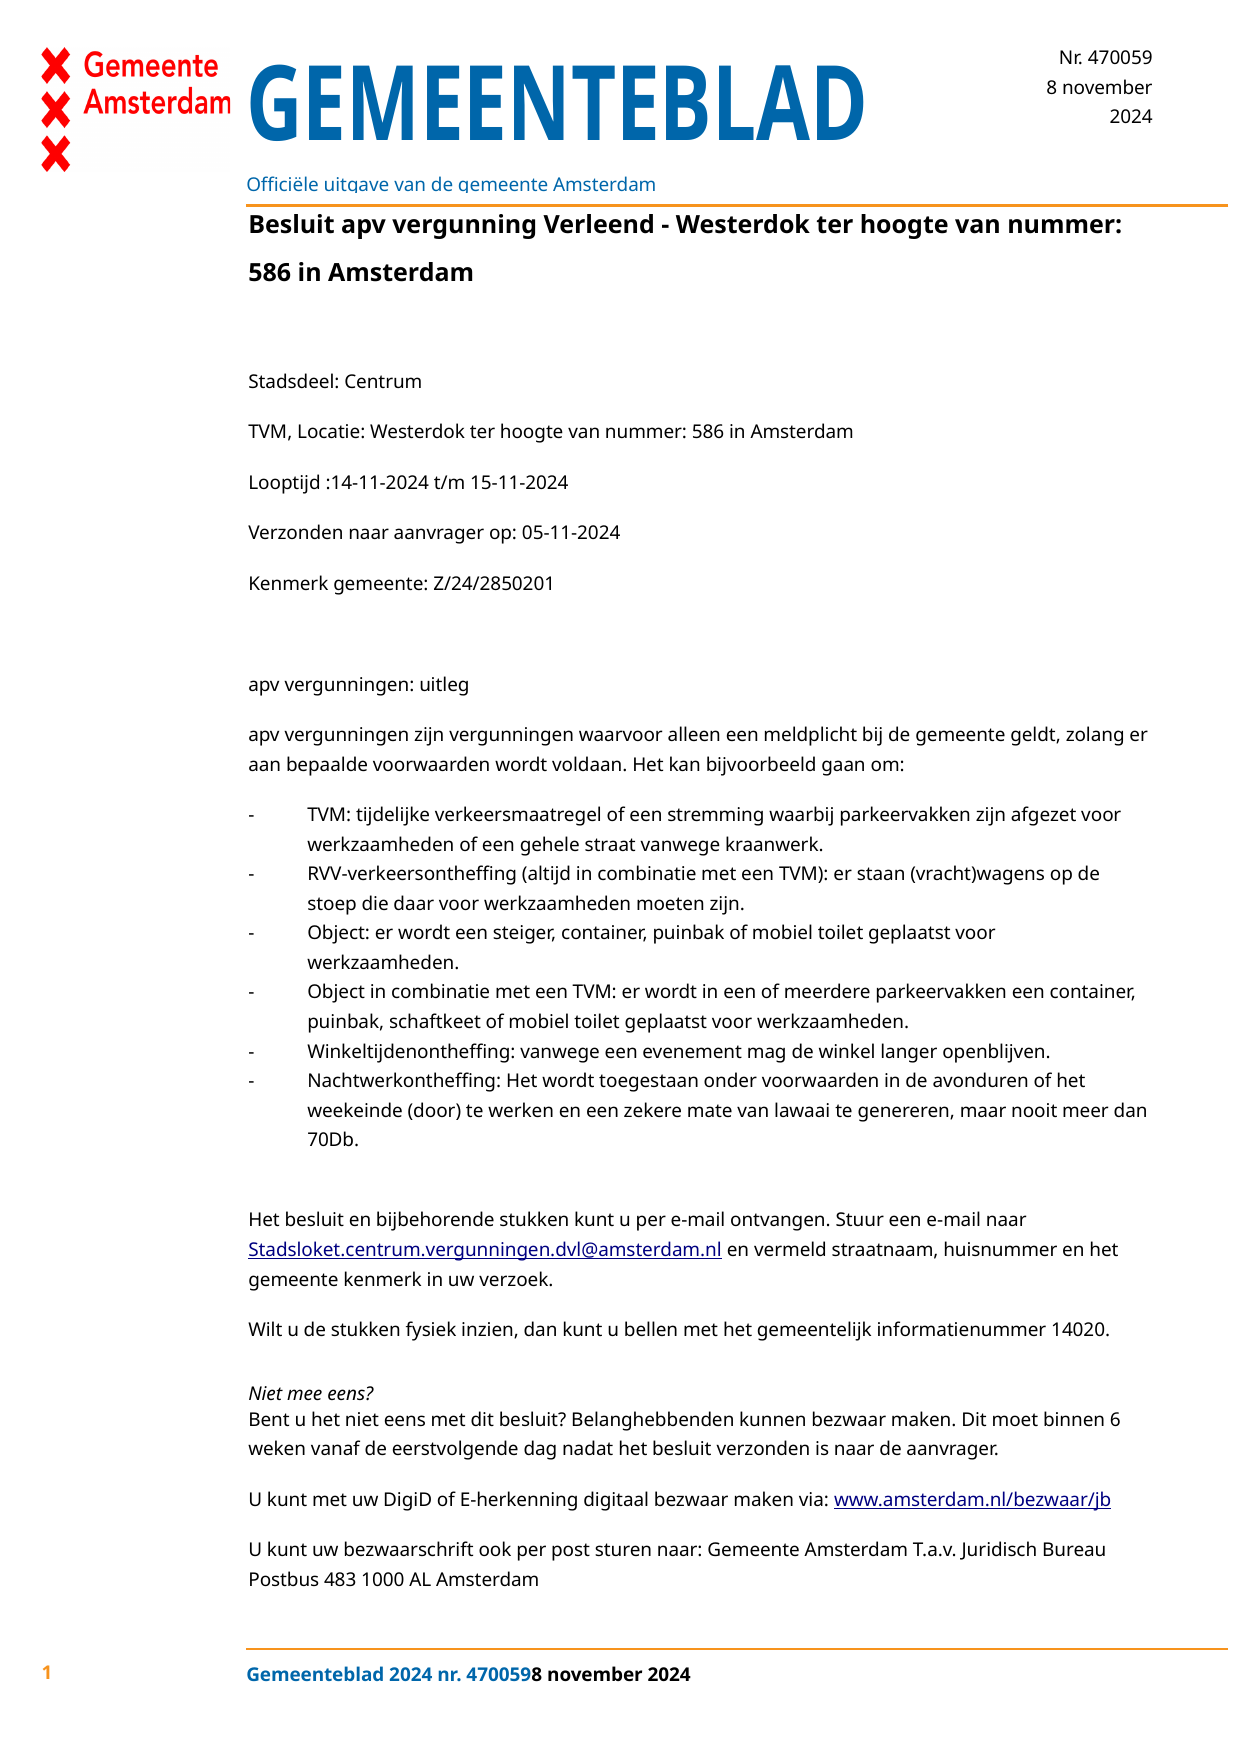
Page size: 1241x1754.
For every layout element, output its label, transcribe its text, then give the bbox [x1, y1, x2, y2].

text Besluit apv vergunning Verleend - Westerdok ter hoogte van nummer: 586 in Amsterdam [248, 207, 1152, 288]
text Bent u het niet eens met dit besluit? Belanghebbenden kunnen bezwaar maken. Dit moet binnen 6 weken vanaf de eerstvolgende dag nadat het besluit verzonden is naar de aanvrager. [248, 1406, 1152, 1461]
list Object in combinatie met een TVM: er wordt in een of meerdere parkeervakken een container, puinbak, schaftkeet of mobiel toilet geplaatst voor werkzaamheden. [248, 979, 1152, 1034]
list Object: er wordt een steiger, container, puinbak of mobiel toilet geplaatst voor werkzaamheden. [248, 919, 1152, 975]
text apv vergunningen: uitleg [248, 671, 1152, 697]
text TVM, Locatie: Westerdok ter hoogte van nummer: 586 in Amsterdam [248, 419, 1152, 444]
list Winkeltijdenontheffing: vanwege een evenement mag de winkel langer openblijven. [248, 1038, 1152, 1064]
list Nachtwerkontheffing: Het wordt toegestaan onder voorwaarden in de avonduren of het weekeinde (door) te werken en een zekere mate van lawaai te genereren, maar nooit meer dan 70Db. [248, 1067, 1152, 1152]
list TVM: tijdelijke verkeersmaatregel of een stremming waarbij parkeervakken zijn afgezet voor werkzaamheden of een gehele straat vanwege kraanwerk. [248, 801, 1152, 857]
list RVV-verkeersontheffing (altijd in combinatie met een TVM): er staan (vracht)wagens op de stoep die daar voor werkzaamheden moeten zijn. [248, 860, 1152, 916]
text Niet mee eens? [248, 1380, 1152, 1406]
text apv vergunningen zijn vergunningen waarvoor alleen een meldplicht bij de gemeente geldt, zolang er aan bepaalde voorwaarden wordt voldaan. Het kan bijvoorbeeld gaan om: [248, 721, 1152, 777]
text U kunt met uw DigiD of E-herkenning digitaal bezwaar maken via: www.amsterdam.nl/bezwaar/jb [248, 1486, 1152, 1512]
text Verzonden naar aanvrager op: 05-11-2024 [248, 519, 1152, 545]
text Kenmerk gemeente: Z/24/2850201 [248, 570, 1152, 596]
text Looptijd :14-11-2024 t/m 15-11-2024 [248, 469, 1152, 495]
text Stadsdeel: Centrum [248, 368, 1152, 394]
text U kunt uw bezwaarschrift ook per post sturen naar: Gemeente Amsterdam T.a.v. Juridisch Bureau Postbus 483 1000 AL Amsterdam [248, 1536, 1152, 1592]
text Wilt u de stukken fysiek inzien, dan kunt u bellen met het gemeentelijk informatienummer 14020. [248, 1316, 1152, 1342]
picture [41, 47, 231, 172]
text Het besluit en bijbehorende stukken kunt u per e-mail ontvangen. Stuur een e-mail naar Stadsloket.centrum.vergunningen.dvl@amsterdam.nl en vermeld straatnaam, huisnummer en het gemeente kenmerk in uw verzoek. [248, 1207, 1152, 1292]
